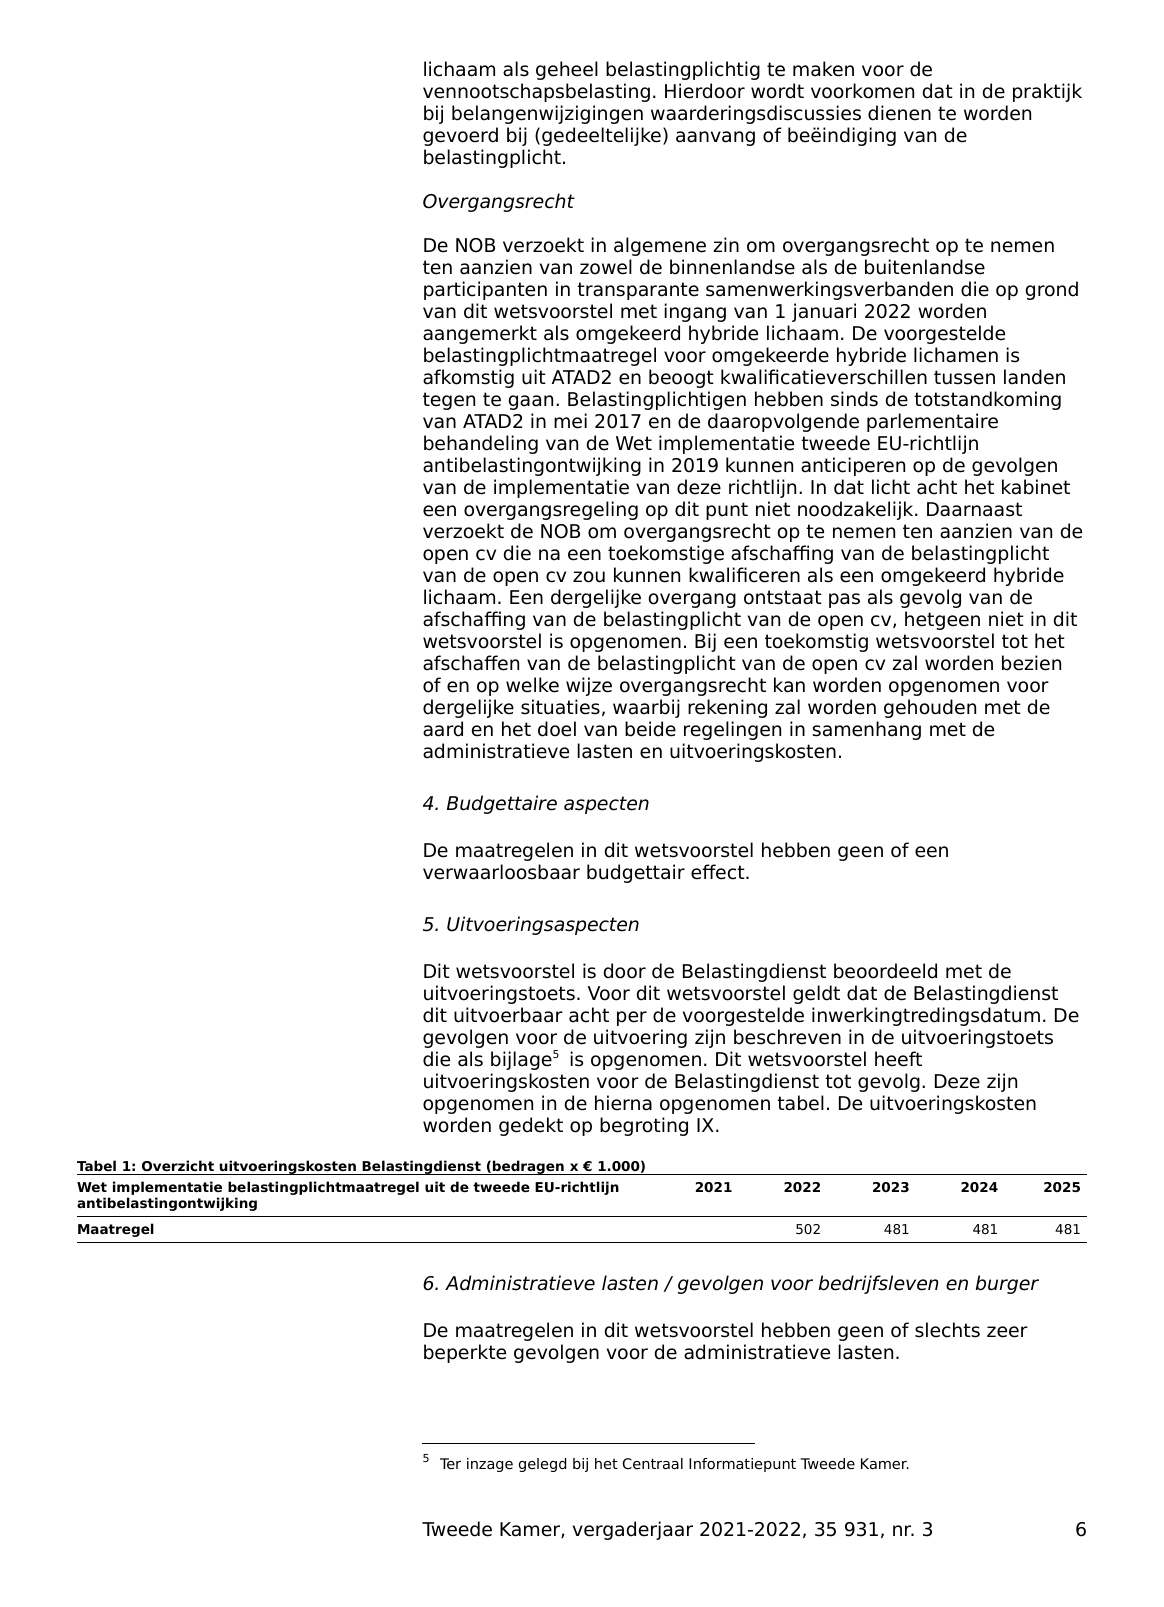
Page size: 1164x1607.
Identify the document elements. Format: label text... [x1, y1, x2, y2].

subtitle Overgangsrecht [422, 191, 1087, 213]
table_cell 2023 [827, 1175, 915, 1216]
table_header Tabel 1: Overzicht uitvoeringskosten Belastingdienst (bedragen x € 1.000) [77, 1159, 1087, 1174]
subtitle 6. Administratieve lasten / gevolgen voor bedrijfsleven en burger [422, 1273, 1087, 1295]
subtitle 4. Budgettaire aspecten [422, 793, 1087, 815]
table_cell [650, 1217, 738, 1242]
table_cell Wet implementatie belastingplichtmaatregel uit de tweede EU-richtlijn antibelastingontwijking [77, 1175, 649, 1216]
text Ter inzage gelegd bij het Centraal Informatiepunt Tweede Kamer. [422, 1452, 1087, 1474]
table_cell Maatregel [77, 1217, 649, 1242]
table_cell 2022 [738, 1175, 827, 1216]
text De maatregelen in dit wetsvoorstel hebben geen of slechts zeer beperkte gevolgen voor de administratieve lasten. [422, 1320, 1087, 1364]
text De maatregelen in dit wetsvoorstel hebben geen of een verwaarloosbaar budgettair effect. [422, 840, 1087, 884]
text lichaam als geheel belastingplichtig te maken voor de vennootschapsbelasting. Hierdoor wordt voorkomen dat in de praktijk bij belangenwijzigingen waarderingsdiscussies dienen te worden gevoerd bij (gedeeltelijke) aanvang of beëindiging van de belastingplicht. [422, 59, 1087, 169]
text Dit wetsvoorstel is door de Belastingdienst beoordeeld met de uitvoeringstoets. Voor dit wetsvoorstel geldt dat de Belastingdienst dit uitvoerbaar acht per de voorgestelde inwerkingtredingsdatum. De gevolgen voor de uitvoering zijn beschreven in de uitvoeringstoets die als bijlage is opgenomen. Dit wetsvoorstel heeft uitvoeringskosten voor de Belastingdienst tot gevolg. Deze zijn opgenomen in de hierna opgenomen tabel. De uitvoeringskosten worden gedekt op begroting IX. [422, 961, 1087, 1137]
table_cell 2025 [1004, 1175, 1087, 1216]
table_cell 481 [1004, 1217, 1087, 1242]
subtitle 5. Uitvoeringsaspecten [422, 914, 1087, 936]
text De NOB verzoekt in algemene zin om overgangsrecht op te nemen ten aanzien van zowel de binnenlandse als de buitenlandse participanten in transparante samenwerkingsverbanden die op grond van dit wetsvoorstel met ingang van 1 januari 2022 worden aangemerkt als omgekeerd hybride lichaam. De voorgestelde belastingplichtmaatregel voor omgekeerde hybride lichamen is afkomstig uit ATAD2 en beoogt kwalificatieverschillen tussen landen tegen te gaan. Belastingplichtigen hebben sinds de totstandkoming van ATAD2 in mei 2017 en de daaropvolgende parlementaire behandeling van de Wet implementatie tweede EU-richtlijn antibelastingontwijking in 2019 kunnen anticiperen op de gevolgen van de implementatie van deze richtlijn. In dat licht acht het kabinet een overgangsregeling op dit punt niet noodzakelijk. Daarnaast verzoekt de NOB om overgangsrecht op te nemen ten aanzien van de open cv die na een toekomstige afschaffing van de belastingplicht van de open cv zou kunnen kwalificeren als een omgekeerd hybride lichaam. Een dergelijke overgang ontstaat pas als gevolg van de afschaffing van de belastingplicht van de open cv, hetgeen niet in dit wetsvoorstel is opgenomen. Bij een toekomstig wetsvoorstel tot het afschaffen van de belastingplicht van de open cv zal worden bezien of en op welke wijze overgangsrecht kan worden opgenomen voor dergelijke situaties, waarbij rekening zal worden gehouden met de aard en het doel van beide regelingen in samenhang met de administratieve lasten en uitvoeringskosten. [422, 235, 1087, 763]
table_cell 481 [915, 1217, 1004, 1242]
table_cell 481 [827, 1217, 915, 1242]
table_cell 2024 [915, 1175, 1004, 1216]
table_cell 2021 [650, 1175, 738, 1216]
table_cell 502 [738, 1217, 827, 1242]
